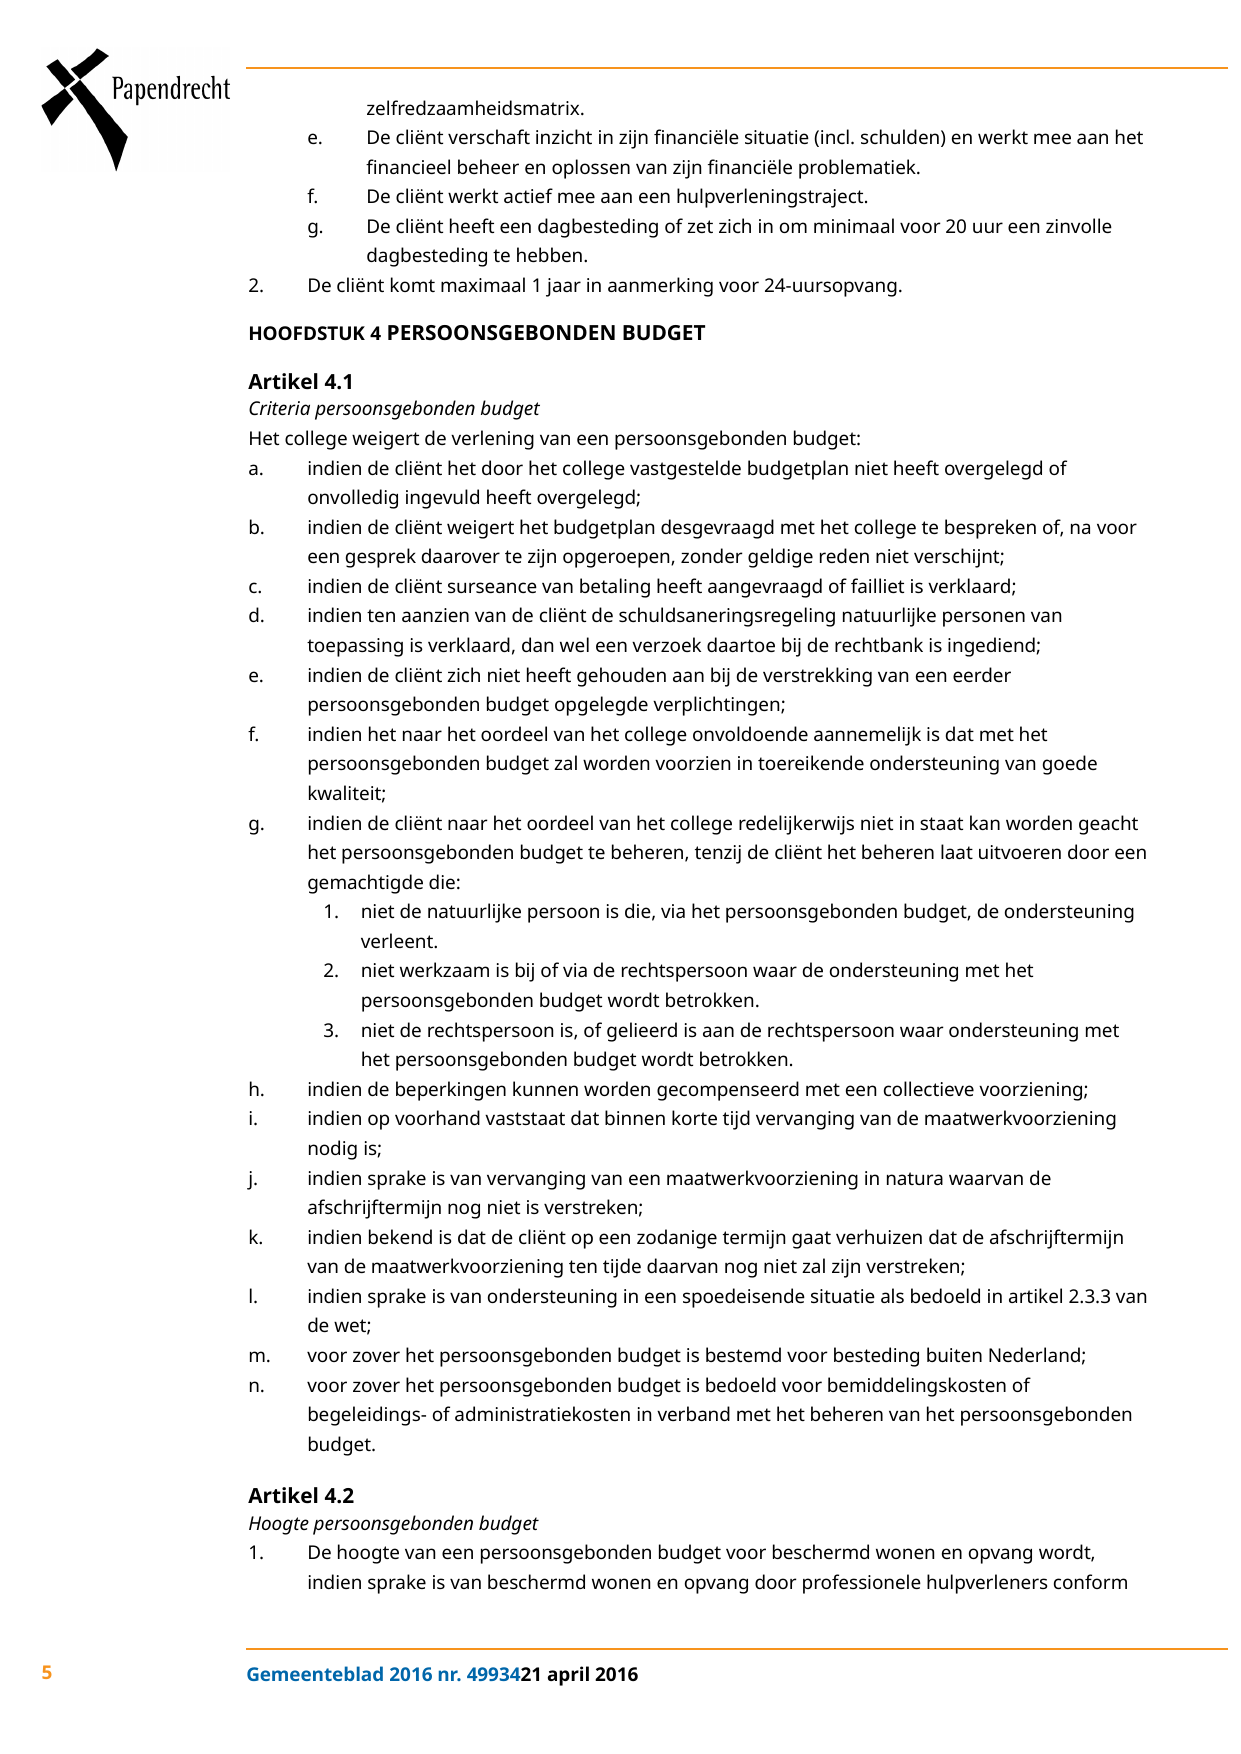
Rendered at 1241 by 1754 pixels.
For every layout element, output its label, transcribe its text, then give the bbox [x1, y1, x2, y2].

list De cliënt komt maximaal 1 jaar in aanmerking voor 24-uursopvang. [248, 272, 1152, 298]
list De cliënt heeft een dagbesteding of zet zich in om minimaal voor 20 uur een zinvolle dagbesteding te hebben. [307, 213, 1152, 268]
list indien de cliënt zich niet heeft gehouden aan bij de verstrekking van een eerder persoonsgebonden budget opgelegde verplichtingen; [248, 662, 1152, 717]
list De cliënt werkt actief mee aan een hulpverleningstraject. [307, 183, 1152, 209]
list indien de beperkingen kunnen worden gecompenseerd met een collectieve voorziening; [248, 1076, 1152, 1102]
text Criteria persoonsgebonden budget [248, 396, 1152, 421]
list indien sprake is van ondersteuning in een spoedeisende situatie als bedoeld in artikel 2.3.3 van de wet; [248, 1283, 1152, 1338]
text Hoogte persoonsgebonden budget [248, 1510, 1152, 1536]
list indien het naar het oordeel van het college onvoldoende aannemelijk is dat met het persoonsgebonden budget zal worden voorzien in toereikende ondersteuning van goede kwaliteit; [248, 721, 1152, 806]
list voor zover het persoonsgebonden budget is bedoeld voor bemiddelingskosten of begeleidings- of administratiekosten in verband met het beheren van het persoonsgebonden budget. [248, 1372, 1152, 1457]
list indien op voorhand vaststaat dat binnen korte tijd vervanging van de maatwerkvoorziening nodig is; [248, 1106, 1152, 1161]
list voor zover het persoonsgebonden budget is bestemd voor besteding buiten Nederland; [248, 1342, 1152, 1368]
picture [41, 47, 231, 172]
list indien sprake is van vervanging van een maatwerkvoorziening in natura waarvan de afschrijftermijn nog niet is verstreken; [248, 1165, 1152, 1220]
text Artikel 4.2 [248, 1481, 1152, 1510]
list indien de cliënt weigert het budgetplan desgevraagd met het college te bespreken of, na voor een gesprek daarover te zijn opgeroepen, zonder geldige reden niet verschijnt; [248, 514, 1152, 569]
list De cliënt verschaft inzicht in zijn financiële situatie (incl. schulden) en werkt mee aan het financieel beheer en oplossen van zijn financiële problematiek. [307, 124, 1152, 180]
list indien de cliënt surseance van betaling heeft aangevraagd of failliet is verklaard; [248, 573, 1152, 599]
list niet werkzaam is bij of via de rechtspersoon waar de ondersteuning met het persoonsgebonden budget wordt betrokken. [323, 958, 1152, 1013]
list indien de cliënt het door het college vastgestelde budgetplan niet heeft overgelegd of onvolledig ingevuld heeft overgelegd; [248, 455, 1152, 510]
list indien de cliënt naar het oordeel van het college redelijkerwijs niet in staat kan worden geacht het persoonsgebonden budget te beheren, tenzij de cliënt het beheren laat uitvoeren door een gemachtigde die: [248, 810, 1152, 895]
text HOOFDSTUK 4 PERSOONSGEBONDEN BUDGET [248, 318, 1152, 346]
list indien ten aanzien van de cliënt de schuldsaneringsregeling natuurlijke personen van toepassing is verklaard, dan wel een verzoek daartoe bij de rechtbank is ingediend; [248, 603, 1152, 658]
text Het college weigert de verlening van een persoonsgebonden budget: [248, 425, 1152, 451]
text Artikel 4.1 [248, 367, 1152, 396]
list De hoogte van een persoonsgebonden budget voor beschermd wonen en opvang wordt, indien sprake is van beschermd wonen en opvang door professionele hulpverleners conform [248, 1539, 1152, 1595]
list indien bekend is dat de cliënt op een zodanige termijn gaat verhuizen dat de afschrijftermijn van de maatwerkvoorziening ten tijde daarvan nog niet zal zijn verstreken; [248, 1224, 1152, 1279]
list zelfredzaamheidsmatrix. [307, 95, 1152, 121]
list niet de natuurlijke persoon is die, via het persoonsgebonden budget, de ondersteuning verleent. [323, 898, 1152, 954]
list niet de rechtspersoon is, of gelieerd is aan de rechtspersoon waar ondersteuning met het persoonsgebonden budget wordt betrokken. [323, 1017, 1152, 1072]
